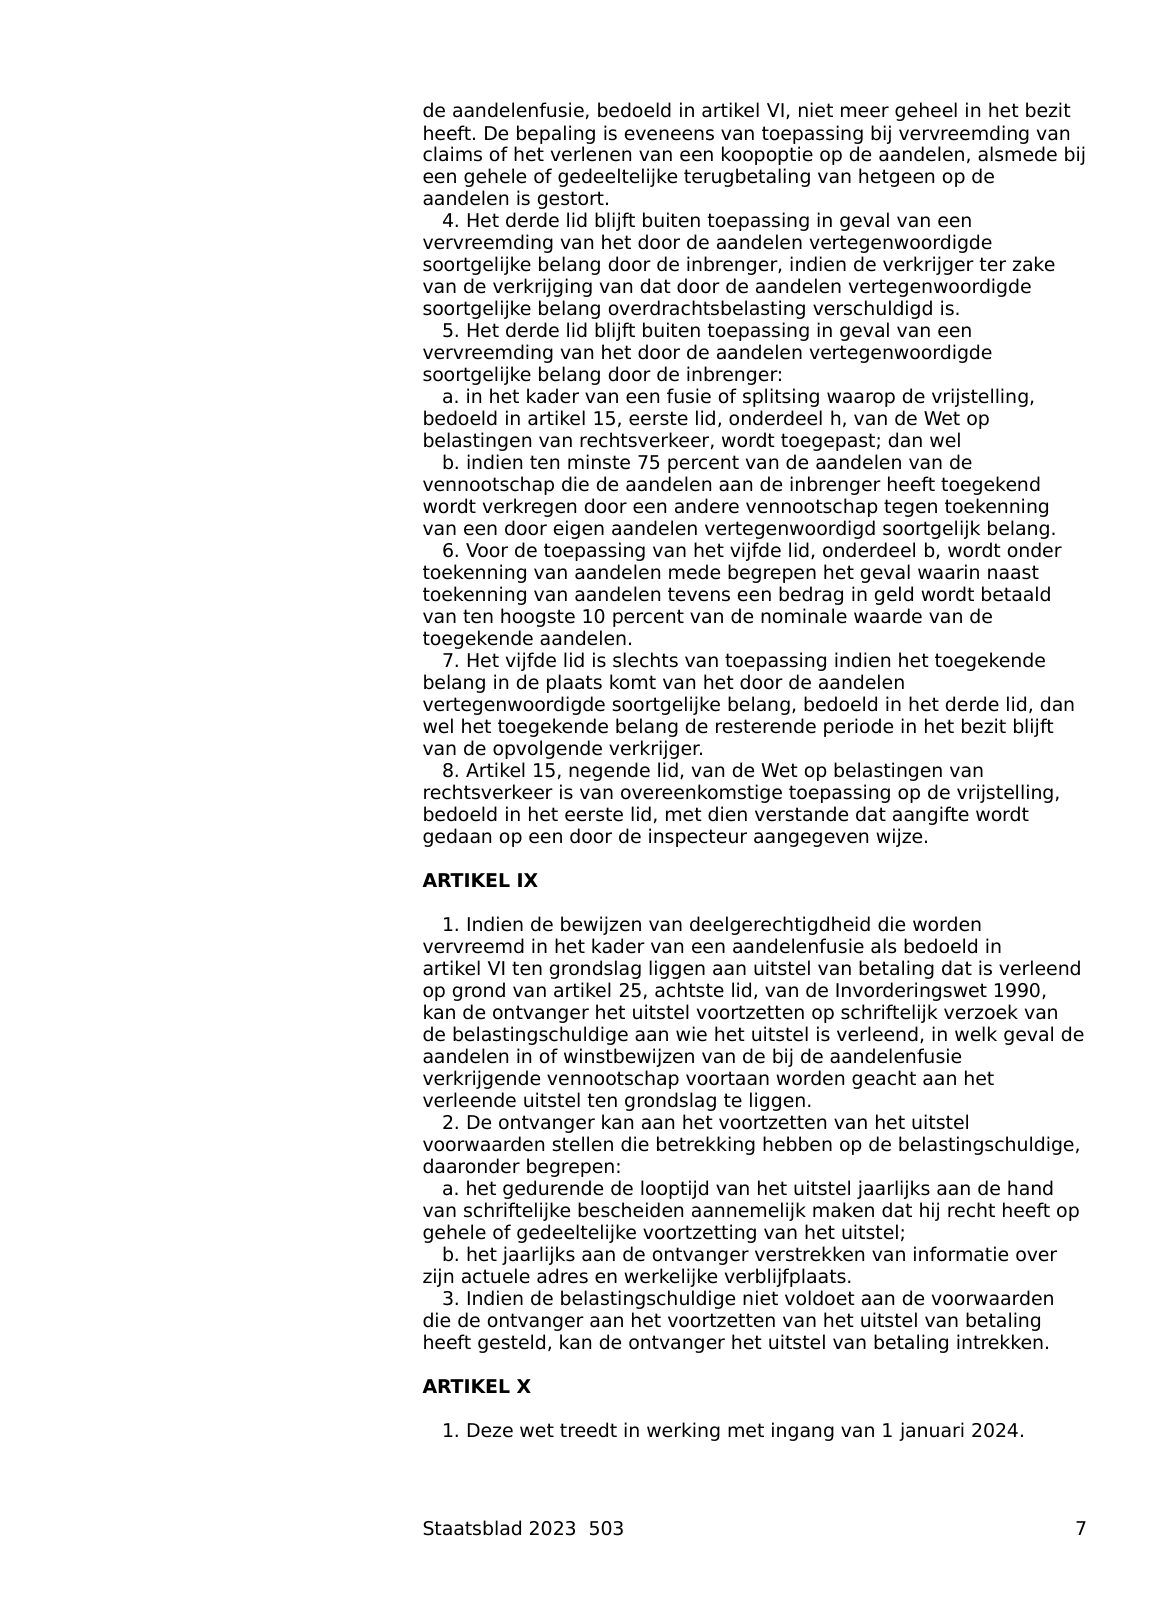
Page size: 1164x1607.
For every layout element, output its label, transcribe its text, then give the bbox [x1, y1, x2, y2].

text 4. Het derde lid blijft buiten toepassing in geval van een vervreemding van het door de aandelen vertegenwoordigde soortgelijke belang door de inbrenger, indien de verkrijger ter zake van de verkrijging van dat door de aandelen vertegenwoordigde soortgelijke belang overdrachtsbelasting verschuldigd is. [422, 210, 1087, 320]
text b. het jaarlijks aan de ontvanger verstrekken van informatie over zijn actuele adres en werkelijke verblijfplaats. [422, 1244, 1087, 1288]
text 1. Deze wet treedt in werking met ingang van 1 januari 2024. [422, 1420, 1087, 1442]
text 2. De ontvanger kan aan het voortzetten van het uitstel voorwaarden stellen die betrekking hebben op de belastingschuldige, daaronder begrepen: [422, 1112, 1087, 1178]
text 3. Indien de belastingschuldige niet voldoet aan de voorwaarden die de ontvanger aan het voortzetten van het uitstel van betaling heeft gesteld, kan de ontvanger het uitstel van betaling intrekken. [422, 1288, 1087, 1354]
text de aandelenfusie, bedoeld in artikel VI, niet meer geheel in het bezit heeft. De bepaling is eveneens van toepassing bij vervreemding van claims of het verlenen van een koopoptie op de aandelen, alsmede bij een gehele of gedeeltelijke terugbetaling van hetgeen op de aandelen is gestort. [422, 100, 1087, 210]
text 8. Artikel 15, negende lid, van de Wet op belastingen van rechtsverkeer is van overeenkomstige toepassing op de vrijstelling, bedoeld in het eerste lid, met dien verstande dat aangifte wordt gedaan op een door de inspecteur aangegeven wijze. [422, 760, 1087, 848]
text 6. Voor de toepassing van het vijfde lid, onderdeel b, wordt onder toekenning van aandelen mede begrepen het geval waarin naast toekenning van aandelen tevens een bedrag in geld wordt betaald van ten hoogste 10 percent van de nominale waarde van de toegekende aandelen. [422, 540, 1087, 650]
text b. indien ten minste 75 percent van de aandelen van de vennootschap die de aandelen aan de inbrenger heeft toegekend wordt verkregen door een andere vennootschap tegen toekenning van een door eigen aandelen vertegenwoordigd soortgelijk belang. [422, 452, 1087, 540]
text 5. Het derde lid blijft buiten toepassing in geval van een vervreemding van het door de aandelen vertegenwoordigde soortgelijke belang door de inbrenger: [422, 320, 1087, 386]
subtitle ARTIKEL X [422, 1376, 1087, 1398]
text a. in het kader van een fusie of splitsing waarop de vrijstelling, bedoeld in artikel 15, eerste lid, onderdeel h, van de Wet op belastingen van rechtsverkeer, wordt toegepast; dan wel [422, 386, 1087, 452]
subtitle ARTIKEL IX [422, 870, 1087, 892]
text 1. Indien de bewijzen van deelgerechtigdheid die worden vervreemd in het kader van een aandelenfusie als bedoeld in artikel VI ten grondslag liggen aan uitstel van betaling dat is verleend op grond van artikel 25, achtste lid, van de Invorderingswet 1990, kan de ontvanger het uitstel voortzetten op schriftelijk verzoek van de belastingschuldige aan wie het uitstel is verleend, in welk geval de aandelen in of winstbewijzen van de bij de aandelenfusie verkrijgende vennootschap voortaan worden geacht aan het verleende uitstel ten grondslag te liggen. [422, 914, 1087, 1112]
text a. het gedurende de looptijd van het uitstel jaarlijks aan de hand van schriftelijke bescheiden aannemelijk maken dat hij recht heeft op gehele of gedeeltelijke voortzetting van het uitstel; [422, 1178, 1087, 1244]
text 7. Het vijfde lid is slechts van toepassing indien het toegekende belang in de plaats komt van het door de aandelen vertegenwoordigde soortgelijke belang, bedoeld in het derde lid, dan wel het toegekende belang de resterende periode in het bezit blijft van de opvolgende verkrijger. [422, 650, 1087, 760]
